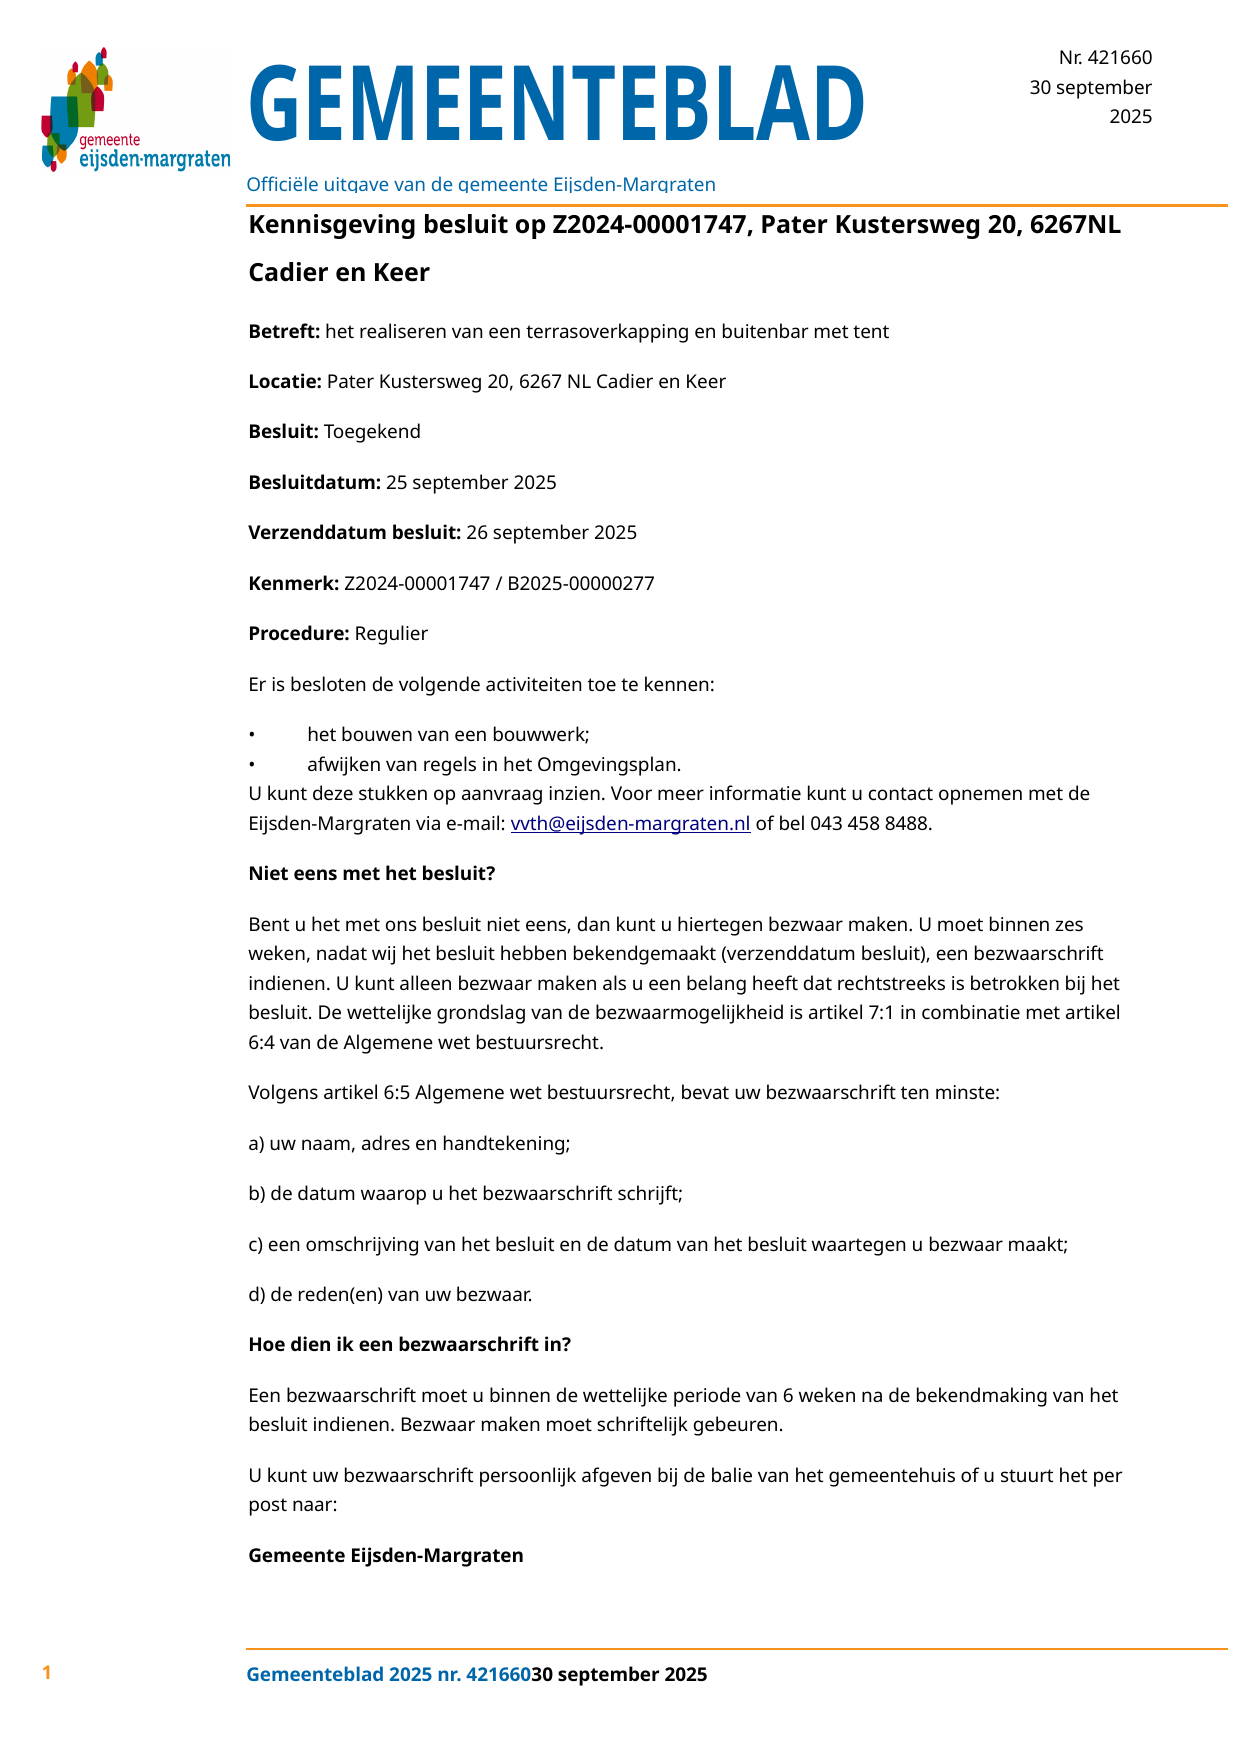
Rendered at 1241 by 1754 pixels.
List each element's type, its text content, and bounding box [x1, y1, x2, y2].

list het bouwen van een bouwwerk; [248, 721, 1152, 747]
text U kunt uw bezwaarschrift persoonlijk afgeven bij de balie van het gemeentehuis of u stuurt het per post naar: [248, 1462, 1152, 1517]
text Locatie: Pater Kustersweg 20, 6267 NL Cadier en Keer [248, 368, 1152, 394]
text Kenmerk: Z2024-00001747 / B2025-00000277 [248, 570, 1152, 596]
text Niet eens met het besluit? [248, 860, 1152, 886]
text Verzenddatum besluit: 26 september 2025 [248, 519, 1152, 545]
text c) een omschrijving van het besluit en de datum van het besluit waartegen u bezwaar maakt; [248, 1231, 1152, 1257]
text U kunt deze stukken op aanvraag inzien. Voor meer informatie kunt u contact opnemen met de Eijsden-Margraten via e-mail: vvth@eijsden-margraten.nl of bel 043 458 8488. [248, 780, 1152, 836]
text b) de datum waarop u het bezwaarschrift schrijft; [248, 1180, 1152, 1206]
text Er is besloten de volgende activiteiten toe te kennen: [248, 671, 1152, 697]
list afwijken van regels in het Omgevingsplan. [248, 751, 1152, 777]
text Bent u het met ons besluit niet eens, dan kunt u hiertegen bezwaar maken. U moet binnen zes weken, nadat wij het besluit hebben bekendgemaakt (verzenddatum besluit), een bezwaarschrift indienen. U kunt alleen bezwaar maken als u een belang heeft dat rechtstreeks is betrokken bij het besluit. De wettelijke grondslag van de bezwaarmogelijkheid is artikel 7:1 in combinatie met artikel 6:4 van de Algemene wet bestuursrecht. [248, 911, 1152, 1055]
text Hoe dien ik een bezwaarschrift in? [248, 1332, 1152, 1357]
text Een bezwaarschrift moet u binnen de wettelijke periode van 6 weken na de bekendmaking van het besluit indienen. Bezwaar maken moet schriftelijk gebeuren. [248, 1382, 1152, 1437]
picture [41, 47, 231, 172]
text Betreft: het realiseren van een terrasoverkapping en buitenbar met tent [248, 318, 1152, 344]
text Gemeente Eijsden-Margraten [248, 1542, 1152, 1568]
text a) uw naam, adres en handtekening; [248, 1130, 1152, 1156]
text Volgens artikel 6:5 Algemene wet bestuursrecht, bevat uw bezwaarschrift ten minste: [248, 1079, 1152, 1105]
text Procedure: Regulier [248, 620, 1152, 646]
text Kennisgeving besluit op Z2024-00001747, Pater Kustersweg 20, 6267NL Cadier en Keer [248, 207, 1152, 288]
text Besluitdatum: 25 september 2025 [248, 469, 1152, 495]
text Besluit: Toegekend [248, 419, 1152, 444]
text d) de reden(en) van uw bezwaar. [248, 1281, 1152, 1307]
